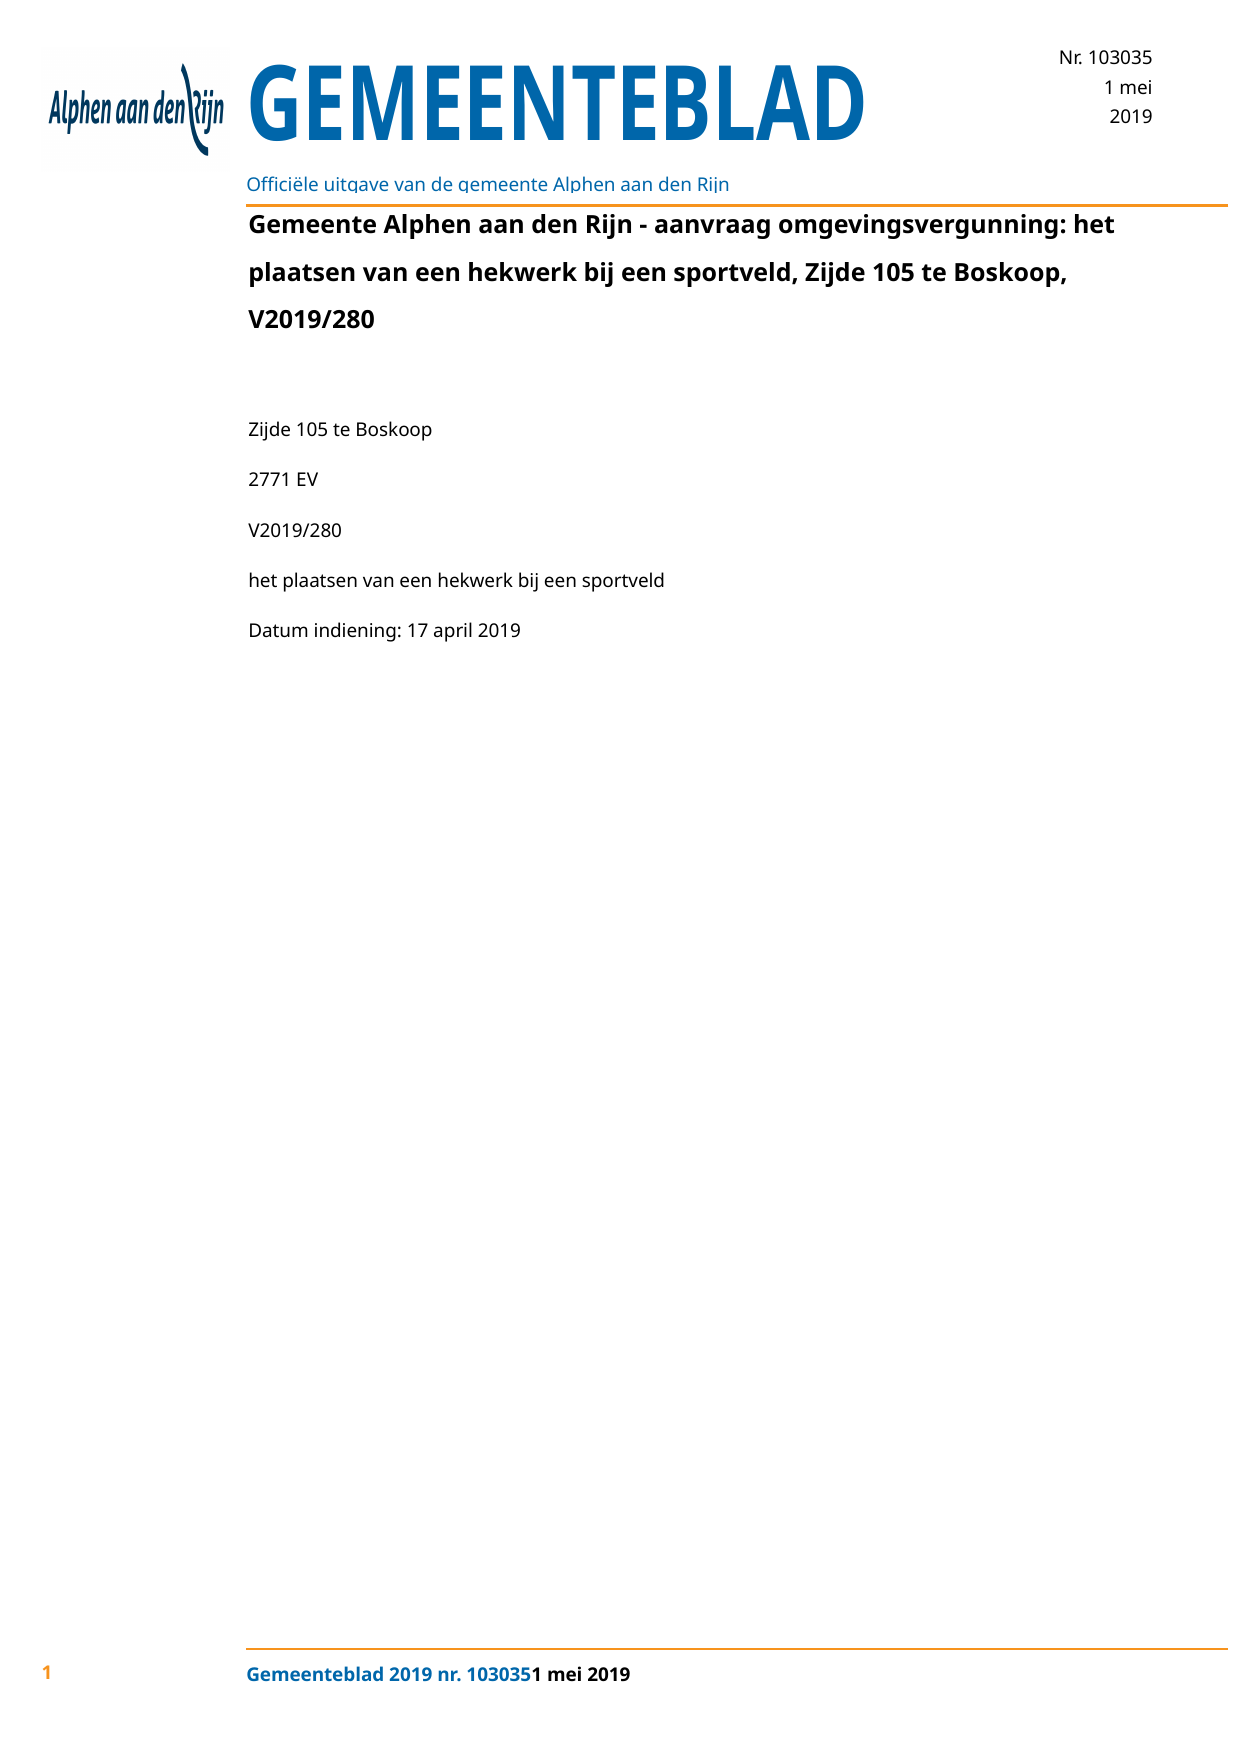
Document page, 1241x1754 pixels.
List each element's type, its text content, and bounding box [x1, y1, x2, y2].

text Zijde 105 te Boskoop [248, 416, 1152, 442]
text Gemeente Alphen aan den Rijn - aanvraag omgevingsvergunning: het plaatsen van een hekwerk bij een sportveld, Zijde 105 te Boskoop, V2019/280 [248, 207, 1152, 336]
text V2019/280 [248, 517, 1152, 542]
text 2771 EV [248, 466, 1152, 492]
picture [41, 47, 231, 172]
text Datum indiening: 17 april 2019 [248, 618, 1152, 643]
text het plaatsen van een hekwerk bij een sportveld [248, 567, 1152, 593]
